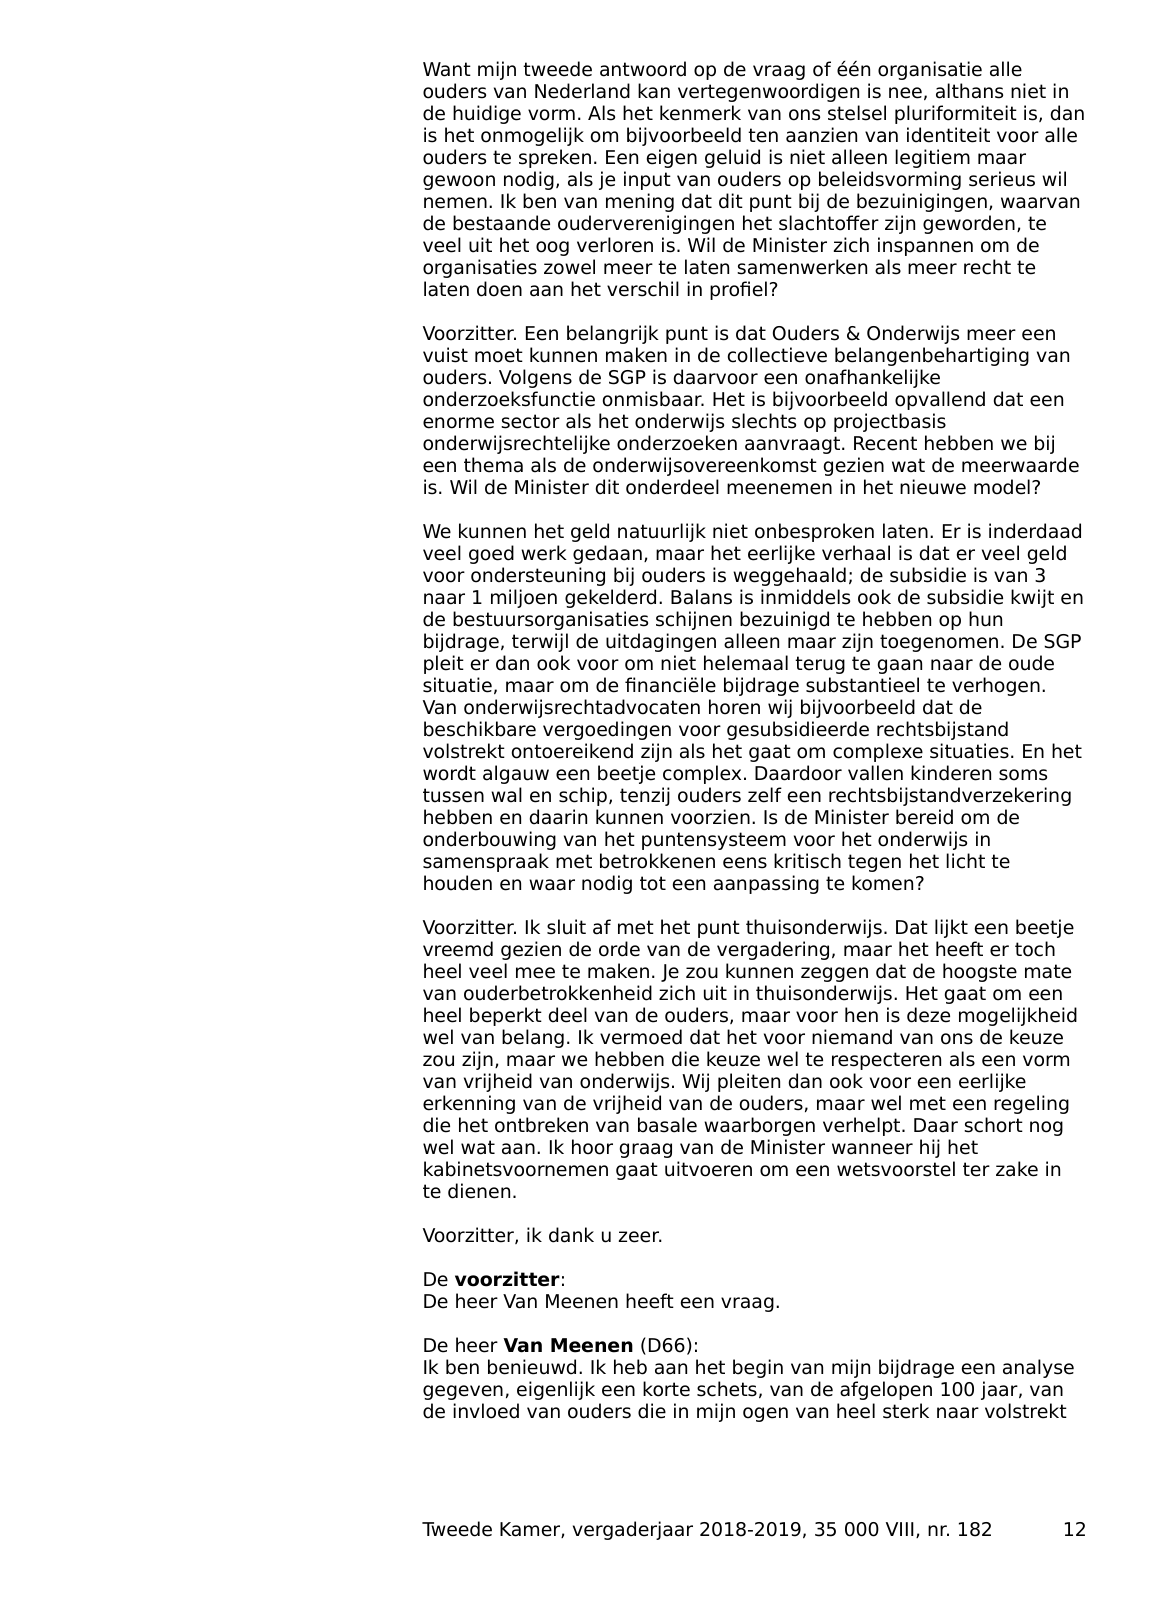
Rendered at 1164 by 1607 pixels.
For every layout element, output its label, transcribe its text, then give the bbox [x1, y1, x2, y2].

text Want mijn tweede antwoord op de vraag of één organisatie alle ouders van Nederland kan vertegenwoordigen is nee, althans niet in de huidige vorm. Als het kenmerk van ons stelsel pluriformiteit is, dan is het onmogelijk om bijvoorbeeld ten aanzien van identiteit voor alle ouders te spreken. Een eigen geluid is niet alleen legitiem maar gewoon nodig, als je input van ouders op beleidsvorming serieus wil nemen. Ik ben van mening dat dit punt bij de bezuinigingen, waarvan de bestaande ouderverenigingen het slachtoffer zijn geworden, te veel uit het oog verloren is. Wil de Minister zich inspannen om de organisaties zowel meer te laten samenwerken als meer recht te laten doen aan het verschil in profiel? [422, 59, 1087, 301]
text De heer Van Meenen heeft een vraag. [422, 1291, 1087, 1313]
text We kunnen het geld natuurlijk niet onbesproken laten. Er is inderdaad veel goed werk gedaan, maar het eerlijke verhaal is dat er veel geld voor ondersteuning bij ouders is weggehaald; de subsidie is van 3 naar 1 miljoen gekelderd. Balans is inmiddels ook de subsidie kwijt en de bestuursorganisaties schijnen bezuinigd te hebben op hun bijdrage, terwijl de uitdagingen alleen maar zijn toegenomen. De SGP pleit er dan ook voor om niet helemaal terug te gaan naar de oude situatie, maar om de financiële bijdrage substantieel te verhogen. Van onderwijsrechtadvocaten horen wij bijvoorbeeld dat de beschikbare vergoedingen voor gesubsidieerde rechtsbijstand volstrekt ontoereikend zijn als het gaat om complexe situaties. En het wordt algauw een beetje complex. Daardoor vallen kinderen soms tussen wal en schip, tenzij ouders zelf een rechtsbijstandverzekering hebben en daarin kunnen voorzien. Is de Minister bereid om de onderbouwing van het puntensysteem voor het onderwijs in samenspraak met betrokkenen eens kritisch tegen het licht te houden en waar nodig tot een aanpassing te komen? [422, 521, 1087, 895]
text Ik ben benieuwd. Ik heb aan het begin van mijn bijdrage een analyse gegeven, eigenlijk een korte schets, van de afgelopen 100 jaar, van de invloed van ouders die in mijn ogen van heel sterk naar volstrekt [422, 1357, 1087, 1423]
text De voorzitter: [422, 1269, 1087, 1291]
text Voorzitter. Ik sluit af met het punt thuisonderwijs. Dat lijkt een beetje vreemd gezien de orde van de vergadering, maar het heeft er toch heel veel mee te maken. Je zou kunnen zeggen dat de hoogste mate van ouderbetrokkenheid zich uit in thuisonderwijs. Het gaat om een heel beperkt deel van de ouders, maar voor hen is deze mogelijkheid wel van belang. Ik vermoed dat het voor niemand van ons de keuze zou zijn, maar we hebben die keuze wel te respecteren als een vorm van vrijheid van onderwijs. Wij pleiten dan ook voor een eerlijke erkenning van de vrijheid van de ouders, maar wel met een regeling die het ontbreken van basale waarborgen verhelpt. Daar schort nog wel wat aan. Ik hoor graag van de Minister wanneer hij het kabinetsvoornemen gaat uitvoeren om een wetsvoorstel ter zake in te dienen. [422, 917, 1087, 1203]
text Voorzitter, ik dank u zeer. [422, 1225, 1087, 1247]
text Voorzitter. Een belangrijk punt is dat Ouders & Onderwijs meer een vuist moet kunnen maken in de collectieve belangenbehartiging van ouders. Volgens de SGP is daarvoor een onafhankelijke onderzoeksfunctie onmisbaar. Het is bijvoorbeeld opvallend dat een enorme sector als het onderwijs slechts op projectbasis onderwijsrechtelijke onderzoeken aanvraagt. Recent hebben we bij een thema als de onderwijsovereenkomst gezien wat de meerwaarde is. Wil de Minister dit onderdeel meenemen in het nieuwe model? [422, 323, 1087, 499]
text De heer Van Meenen (D66): [422, 1335, 1087, 1357]
